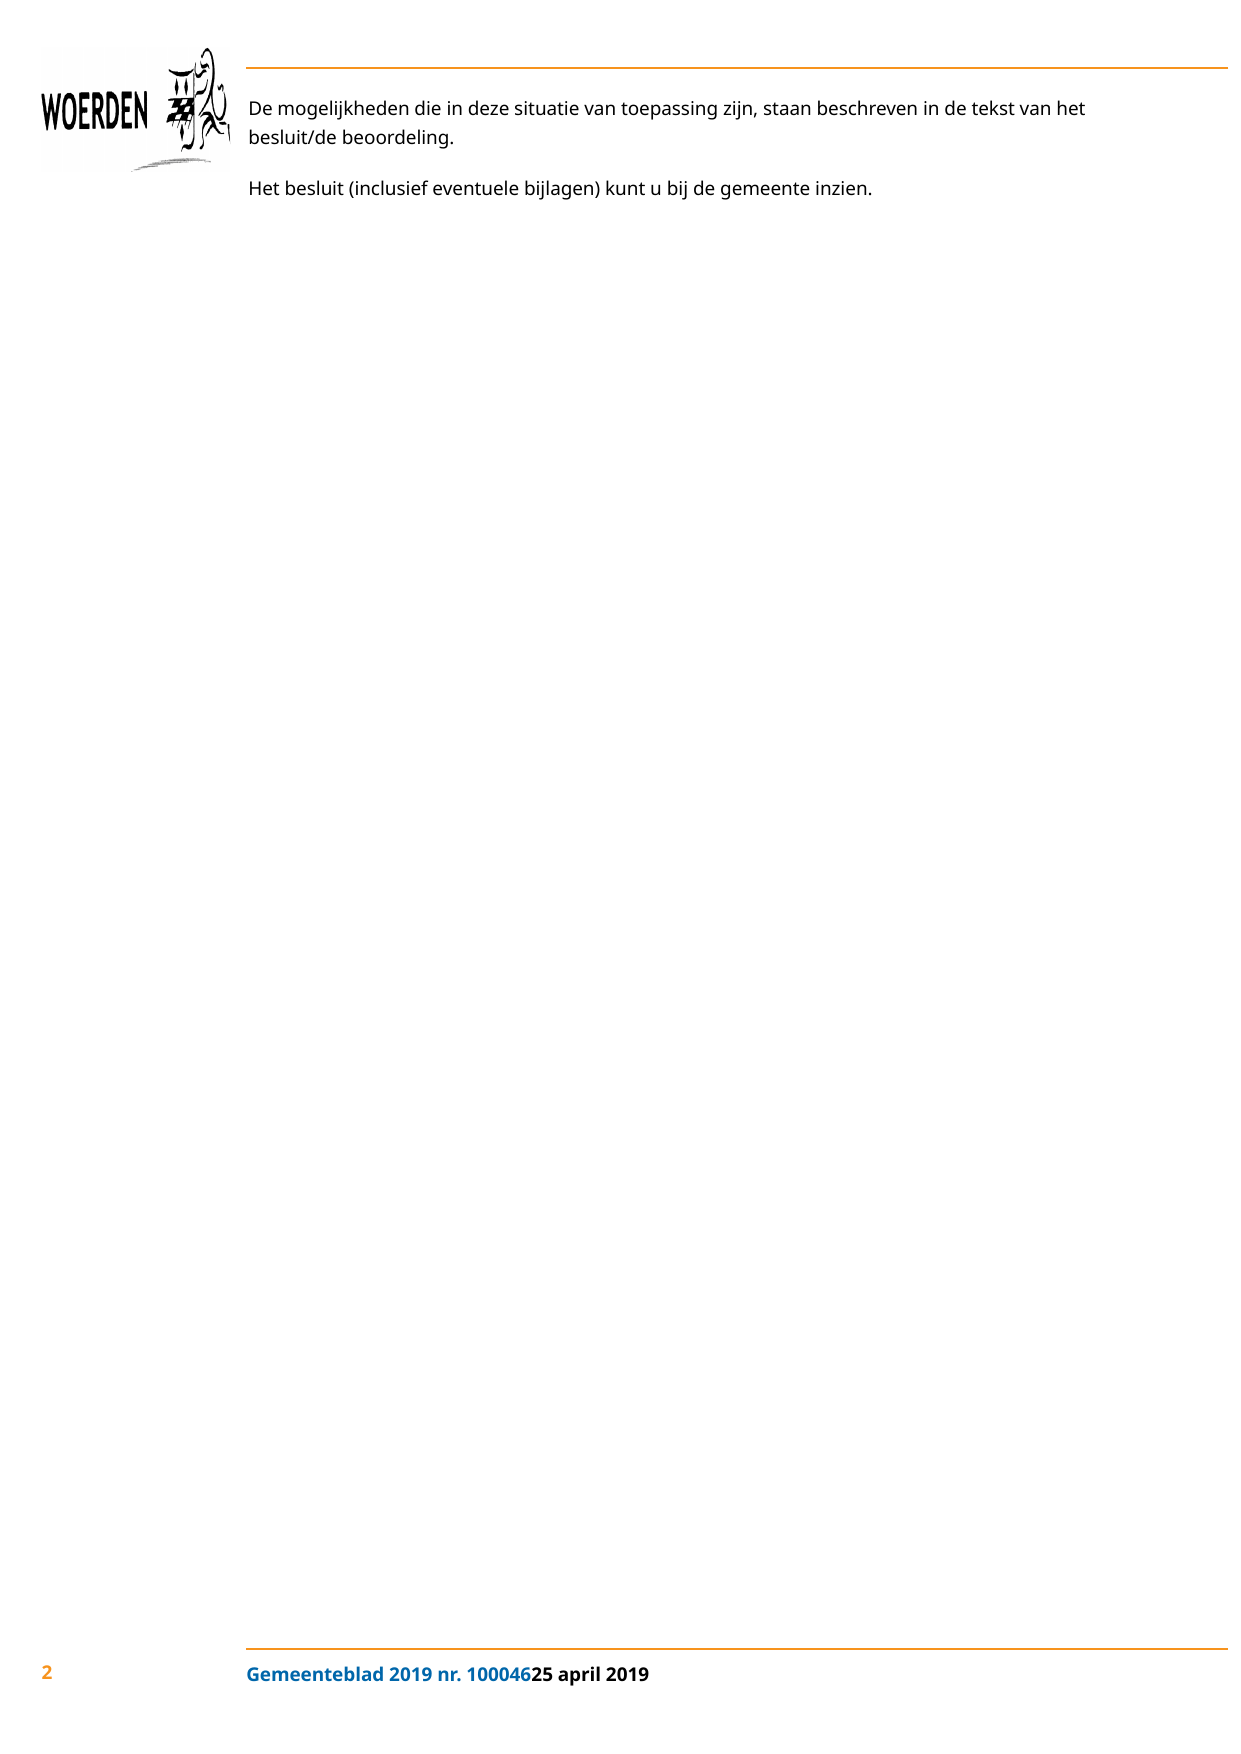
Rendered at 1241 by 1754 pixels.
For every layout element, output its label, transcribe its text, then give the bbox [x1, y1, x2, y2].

text De mogelijkheden die in deze situatie van toepassing zijn, staan beschreven in de tekst van het besluit/de beoordeling. [248, 95, 1152, 150]
text Het besluit (inclusief eventuele bijlagen) kunt u bij de gemeente inzien. [248, 175, 1152, 201]
picture [41, 47, 231, 172]
